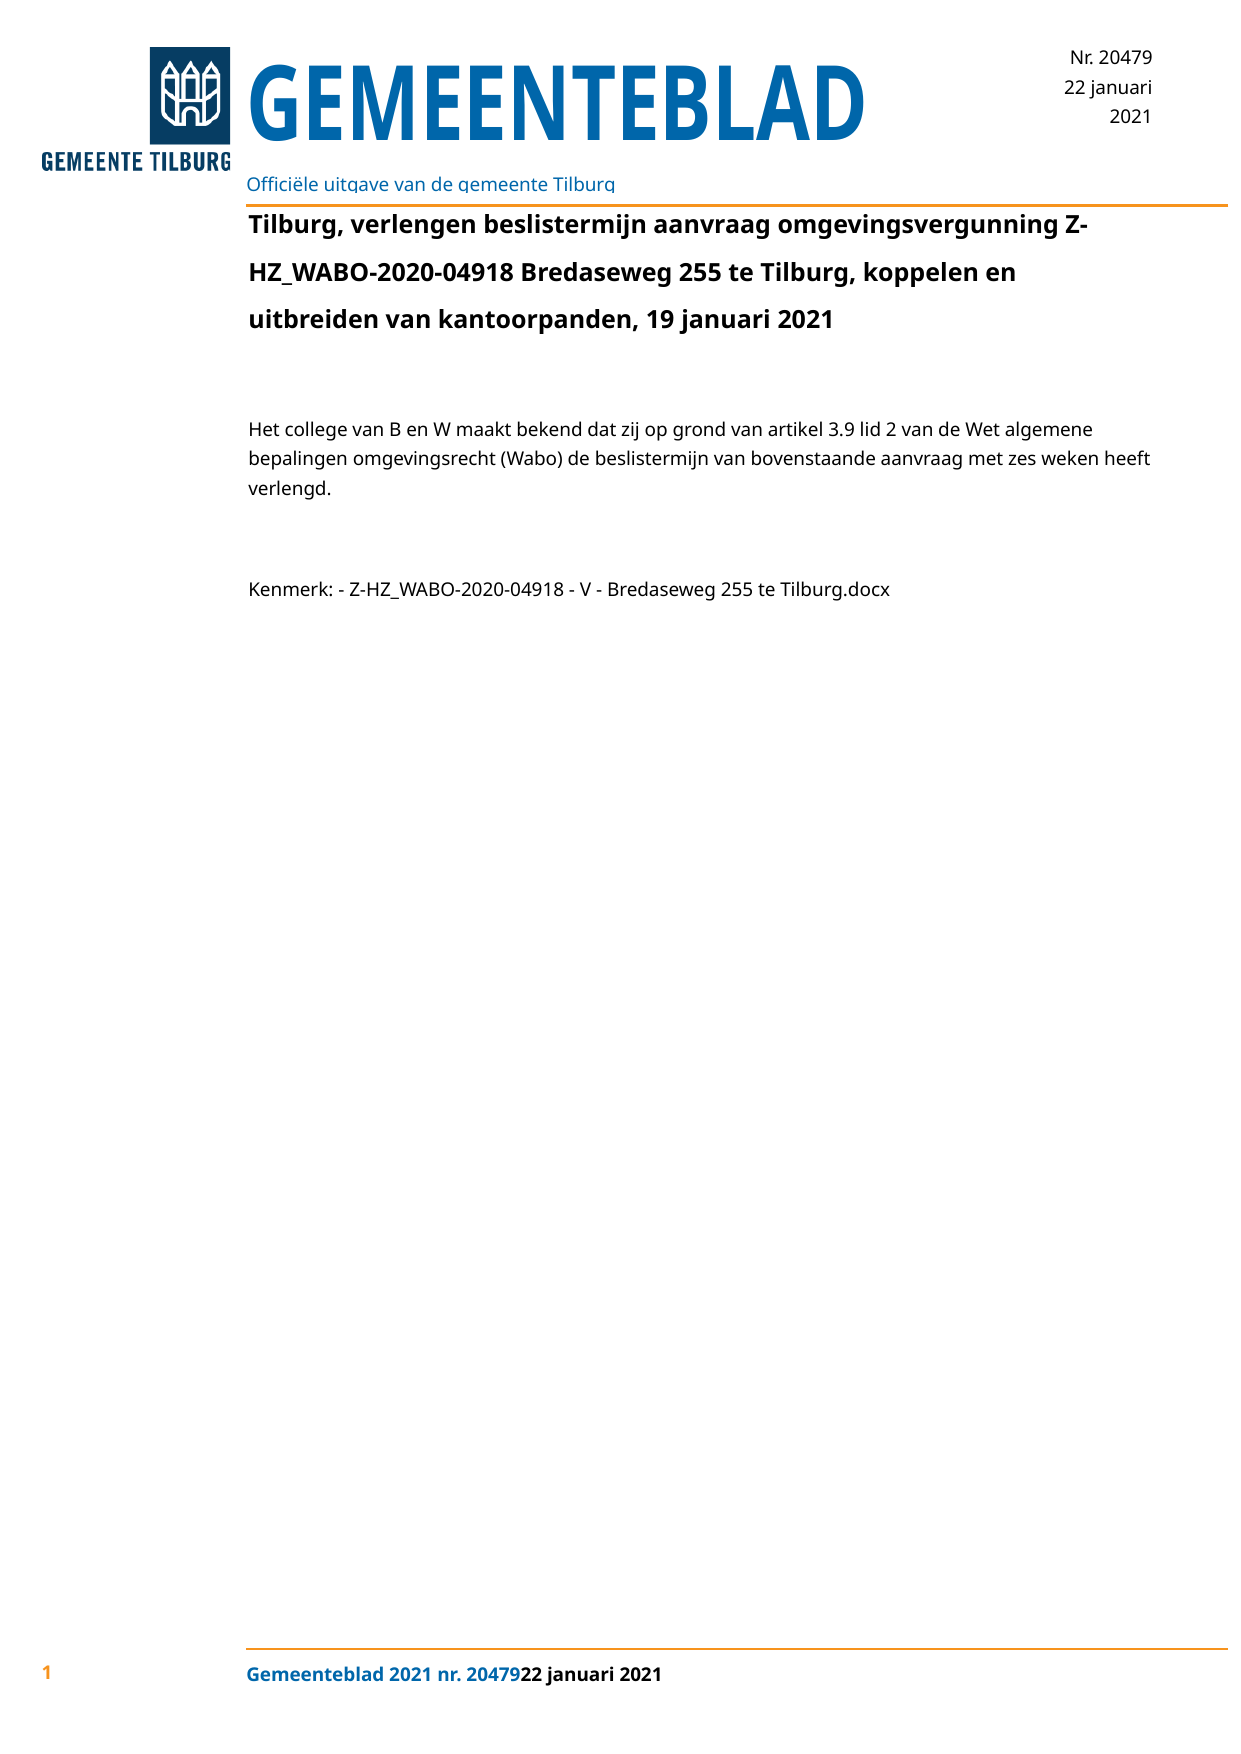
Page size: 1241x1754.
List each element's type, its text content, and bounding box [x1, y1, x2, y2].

picture [41, 47, 231, 172]
text Tilburg, verlengen beslistermijn aanvraag omgevingsvergunning Z-HZ_WABO-2020-04918 Bredaseweg 255 te Tilburg, koppelen en uitbreiden van kantoorpanden, 19 januari 2021 [248, 207, 1152, 336]
text Kenmerk: - Z-HZ_WABO-2020-04918 - V - Bredaseweg 255 te Tilburg.docx [248, 576, 1152, 602]
text Het college van B en W maakt bekend dat zij op grond van artikel 3.9 lid 2 van de Wet algemene bepalingen omgevingsrecht (Wabo) de beslistermijn van bovenstaande aanvraag met zes weken heeft verlengd. [248, 416, 1152, 501]
